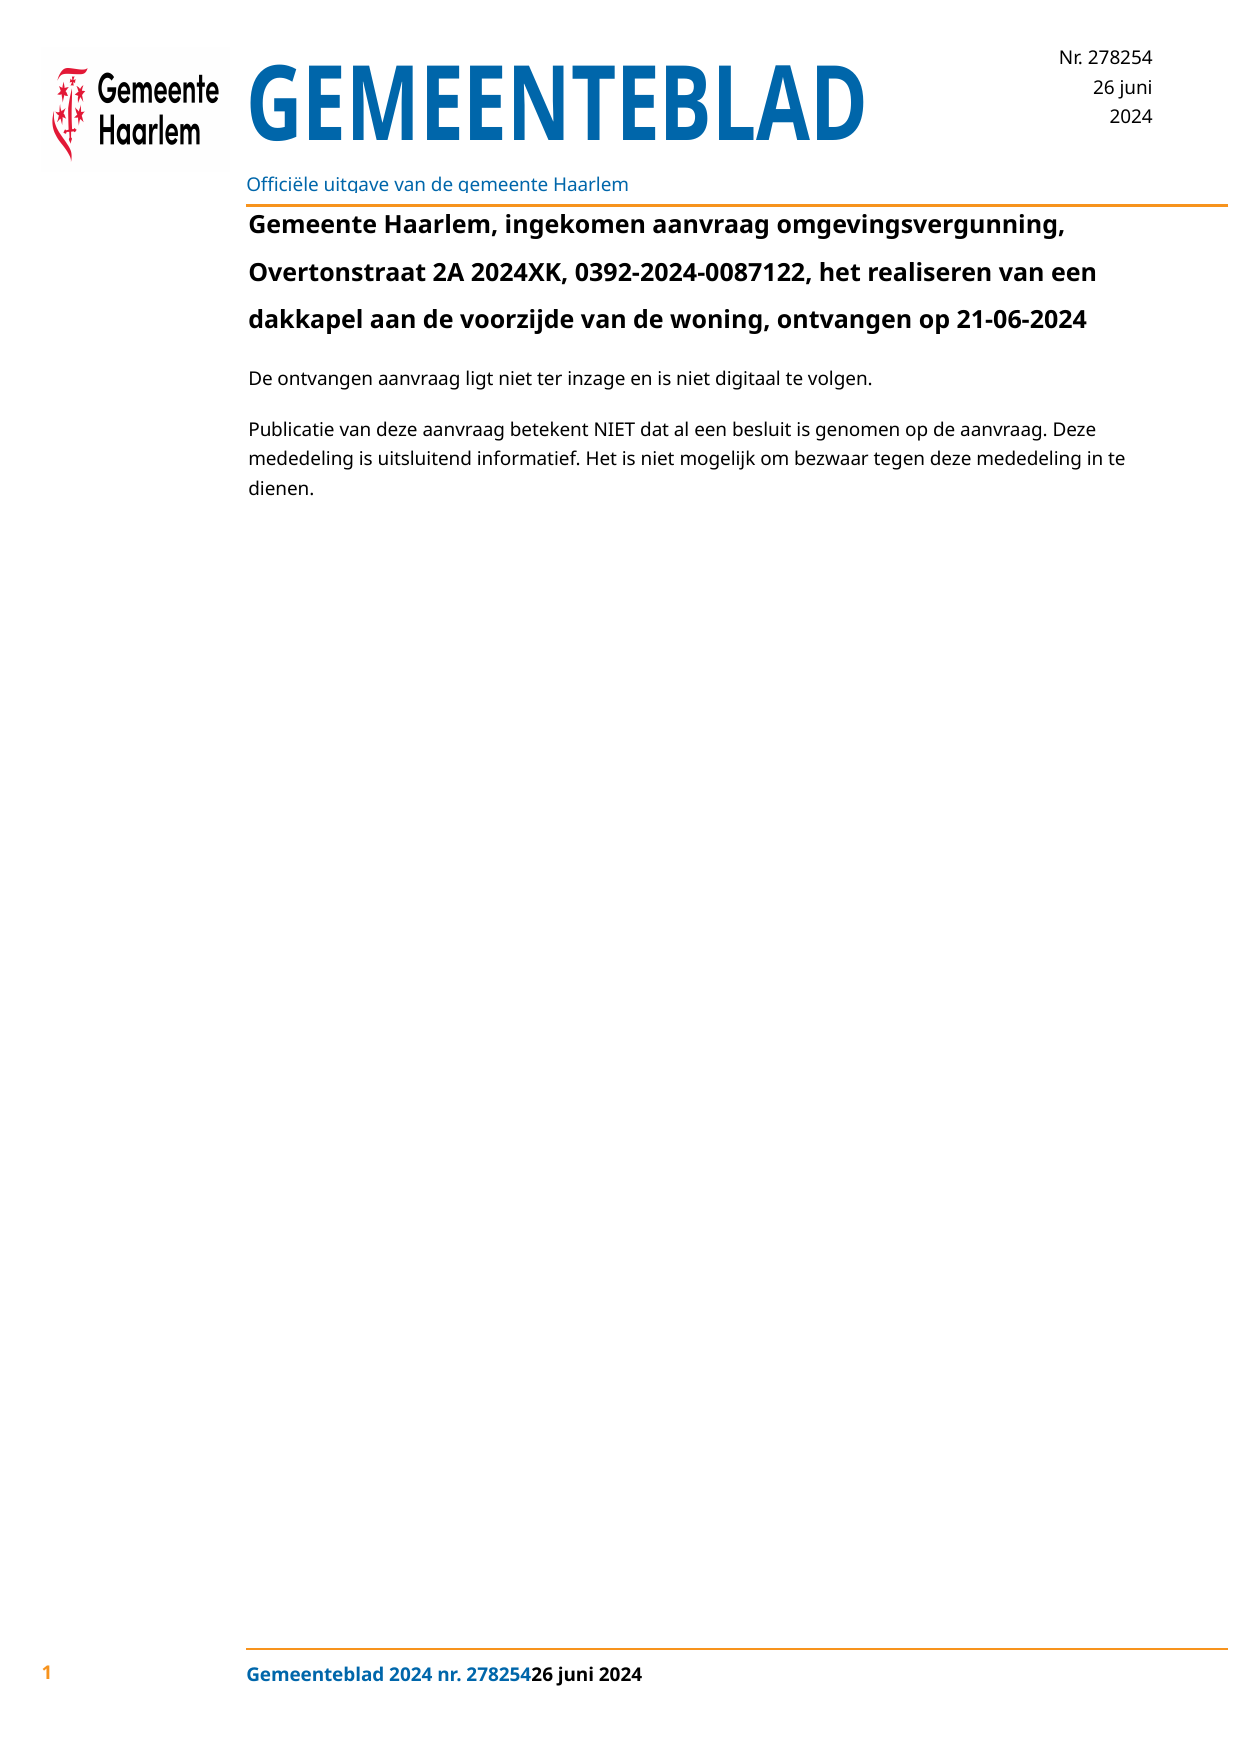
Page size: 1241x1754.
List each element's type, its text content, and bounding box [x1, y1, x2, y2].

text Gemeente Haarlem, ingekomen aanvraag omgevingsvergunning, Overtonstraat 2A 2024XK, 0392-2024-0087122, het realiseren van een dakkapel aan de voorzijde van de woning, ontvangen op 21-06-2024 [248, 207, 1152, 336]
text De ontvangen aanvraag ligt niet ter inzage en is niet digitaal te volgen. [248, 366, 1152, 391]
picture [41, 47, 231, 172]
text Publicatie van deze aanvraag betekent NIET dat al een besluit is genomen op de aanvraag. Deze mededeling is uitsluitend informatief. Het is niet mogelijk om bezwaar tegen deze mededeling in te dienen. [248, 416, 1152, 501]
